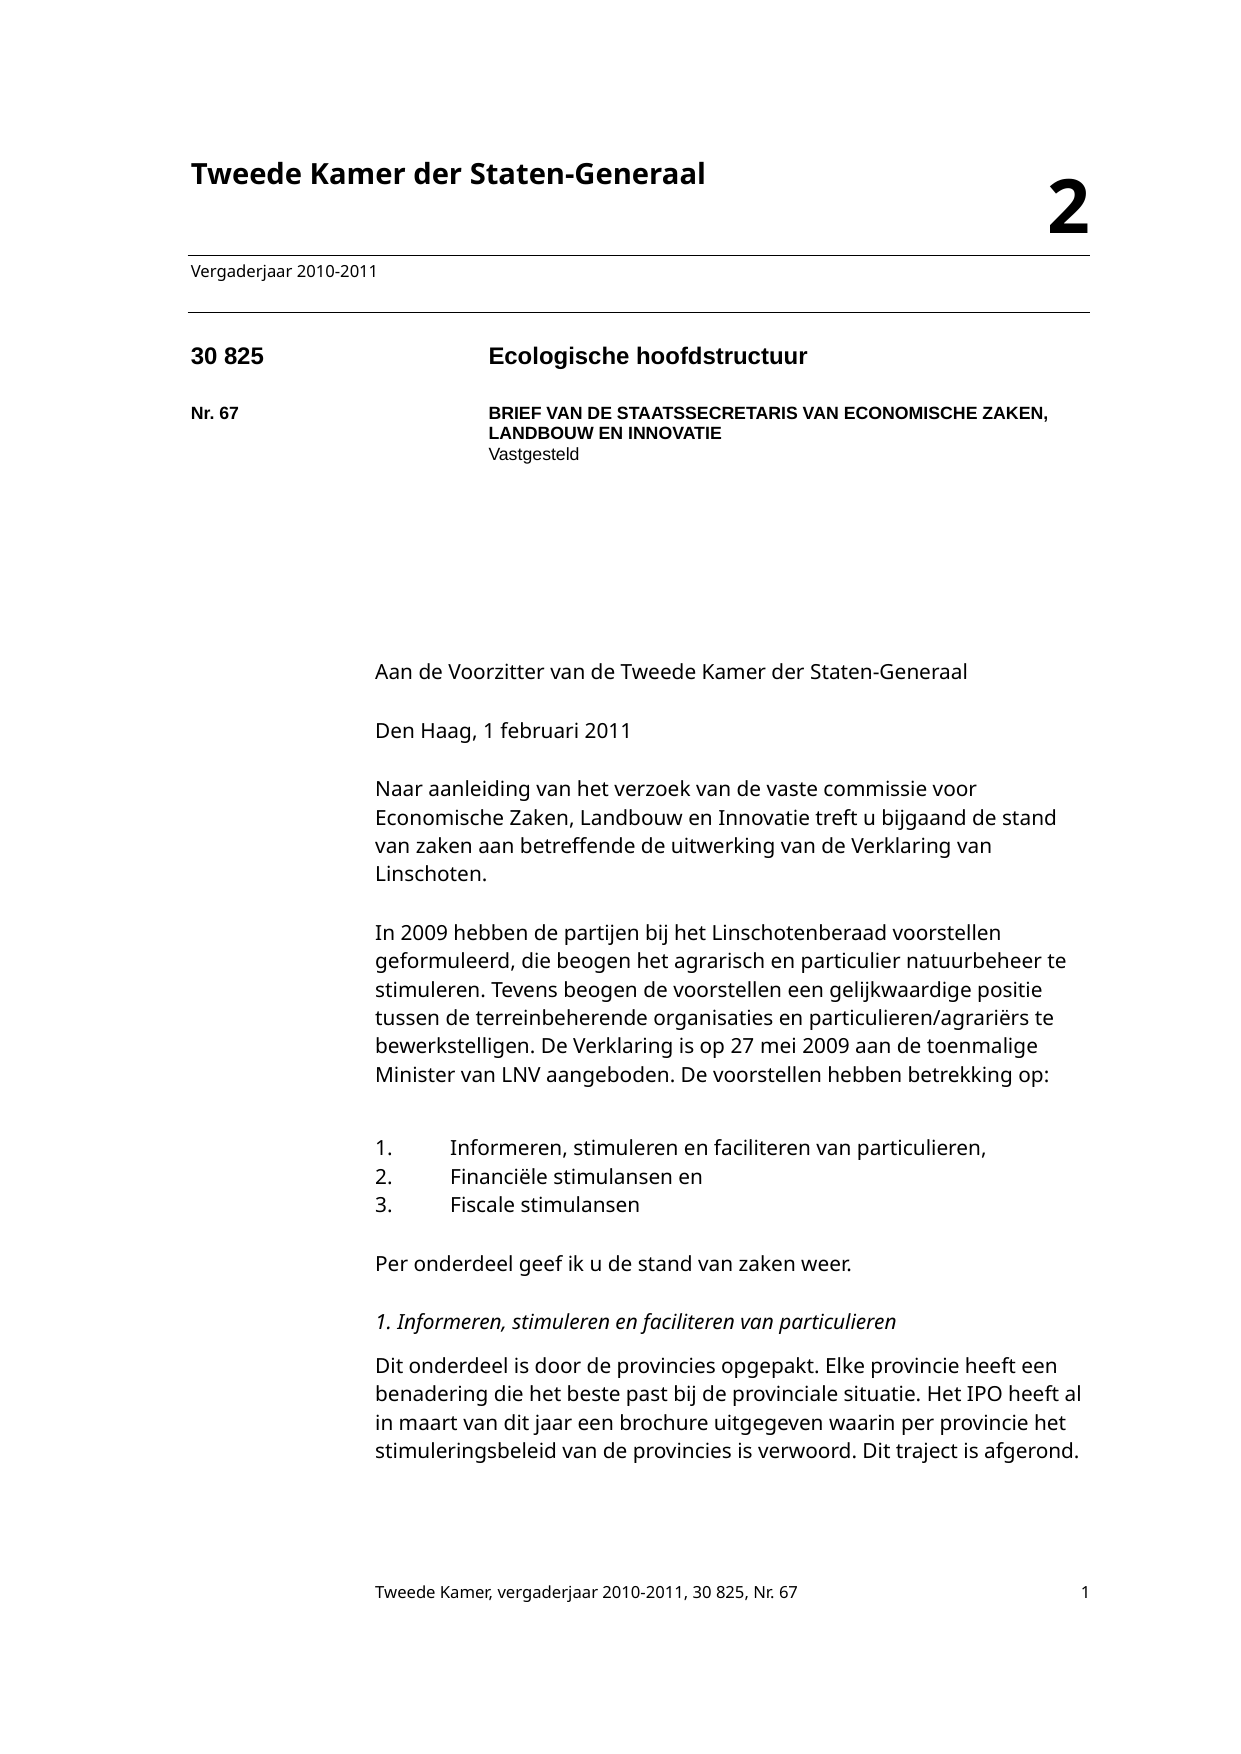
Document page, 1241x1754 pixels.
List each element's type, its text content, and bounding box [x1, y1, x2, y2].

list Financiële stimulansen en [375, 1162, 1090, 1190]
text 1. Informeren, stimuleren en faciliteren van particulieren [375, 1307, 1090, 1336]
table_cell 30 825 [188, 339, 485, 399]
text Aan de Voorzitter van de Tweede Kamer der Staten-Generaal [375, 657, 1090, 686]
table_cell [188, 313, 485, 339]
table_cell Ecologische hoofdstructuur [485, 339, 1090, 399]
list Informeren, stimuleren en faciliteren van particulieren, [375, 1133, 1090, 1162]
text Den Haag, 1 februari 2011 [375, 716, 1090, 744]
text Dit onderdeel is door de provincies opgepakt. Elke provincie heeft een benadering die het beste past bij de provinciale situatie. Het IPO heeft al in maart van dit jaar een brochure uitgegeven waarin per provincie het stimuleringsbeleid van de provincies is verwoord. Dit traject is afgerond. [375, 1351, 1090, 1464]
table_cell [485, 313, 1090, 339]
table_cell BRIEF VAN DE STAATSSECRETARIS VAN ECONOMISCHE ZAKEN, LANDBOUW EN INNOVATIE Vastgesteld [485, 399, 1090, 539]
table_cell [485, 256, 1090, 312]
text Per onderdeel geef ik u de stand van zaken weer. [375, 1249, 1090, 1277]
table_header Tweede Kamer der Staten-Generaal [188, 150, 909, 255]
text Naar aanleiding van het verzoek van de vaste commissie voor Economische Zaken, Landbouw en Innovatie treft u bijgaand de stand van zaken aan betreffende de uitwerking van de Verklaring van Linschoten. [375, 774, 1090, 888]
table_cell Nr. 67 [188, 399, 485, 539]
table_header 2 [910, 150, 1090, 255]
list Fiscale stimulansen [375, 1190, 1090, 1219]
table_cell Vergaderjaar 2010-2011 [188, 256, 485, 312]
text In 2009 hebben de partijen bij het Linschotenberaad voorstellen geformuleerd, die beogen het agrarisch en particulier natuurbeheer te stimuleren. Tevens beogen de voorstellen een gelijkwaardige positie tussen de terreinbeherende organisaties en particulieren/agrariërs te bewerkstelligen. De Verklaring is op 27 mei 2009 aan de toenmalige Minister van LNV aangeboden. De voorstellen hebben betrekking op: [375, 918, 1090, 1088]
